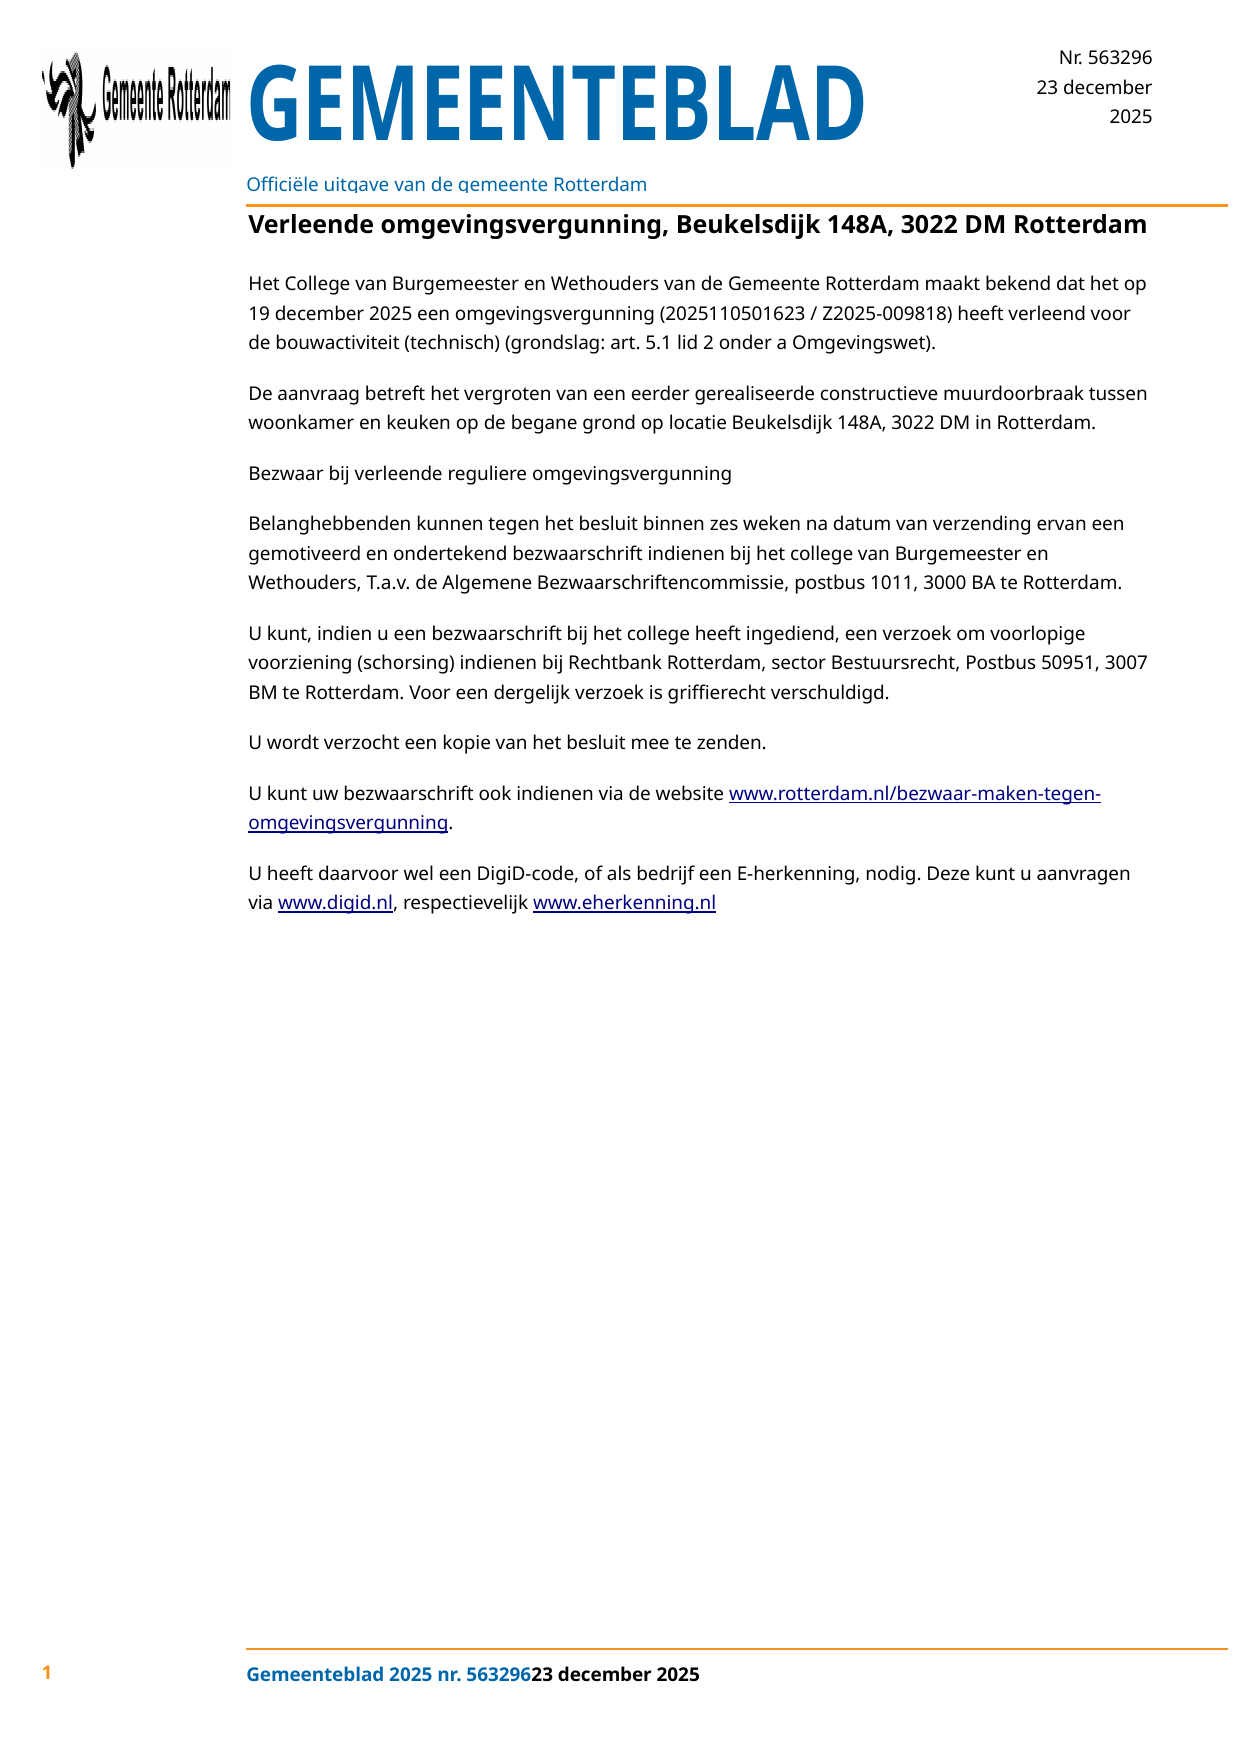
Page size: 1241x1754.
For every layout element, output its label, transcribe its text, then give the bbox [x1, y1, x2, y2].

text U kunt uw bezwaarschrift ook indienen via de website www.rotterdam.nl/bezwaar-maken-tegen-omgevingsvergunning. [248, 780, 1152, 835]
text Bezwaar bij verleende reguliere omgevingsvergunning [248, 460, 1152, 486]
text Belanghebbenden kunnen tegen het besluit binnen zes weken na datum van verzending ervan een gemotiveerd en ondertekend bezwaarschrift indienen bij het college van Burgemeester en Wethouders, T.a.v. de Algemene Bezwaarschriftencommissie, postbus 1011, 3000 BA te Rotterdam. [248, 510, 1152, 595]
text Verleende omgevingsvergunning, Beukelsdijk 148A, 3022 DM Rotterdam [248, 207, 1152, 241]
picture [41, 47, 231, 172]
text De aanvraag betreft het vergroten van een eerder gerealiseerde constructieve muurdoorbraak tussen woonkamer en keuken op de begane grond op locatie Beukelsdijk 148A, 3022 DM in Rotterdam. [248, 380, 1152, 435]
text U wordt verzocht een kopie van het besluit mee te zenden. [248, 729, 1152, 755]
text U heeft daarvoor wel een DigiD-code, of als bedrijf een E-herkenning, nodig. Deze kunt u aanvragen via www.digid.nl, respectievelijk www.eherkenning.nl [248, 860, 1152, 915]
text U kunt, indien u een bezwaarschrift bij het college heeft ingediend, een verzoek om voorlopige voorziening (schorsing) indienen bij Rechtbank Rotterdam, sector Bestuursrecht, Postbus 50951, 3007 BM te Rotterdam. Voor een dergelijk verzoek is griffierecht verschuldigd. [248, 620, 1152, 705]
text Het College van Burgemeester en Wethouders van de Gemeente Rotterdam maakt bekend dat het op 19 december 2025 een omgevingsvergunning (2025110501623 / Z2025-009818) heeft verleend voor de bouwactiviteit (technisch) (grondslag: art. 5.1 lid 2 onder a Omgevingswet). [248, 270, 1152, 355]
